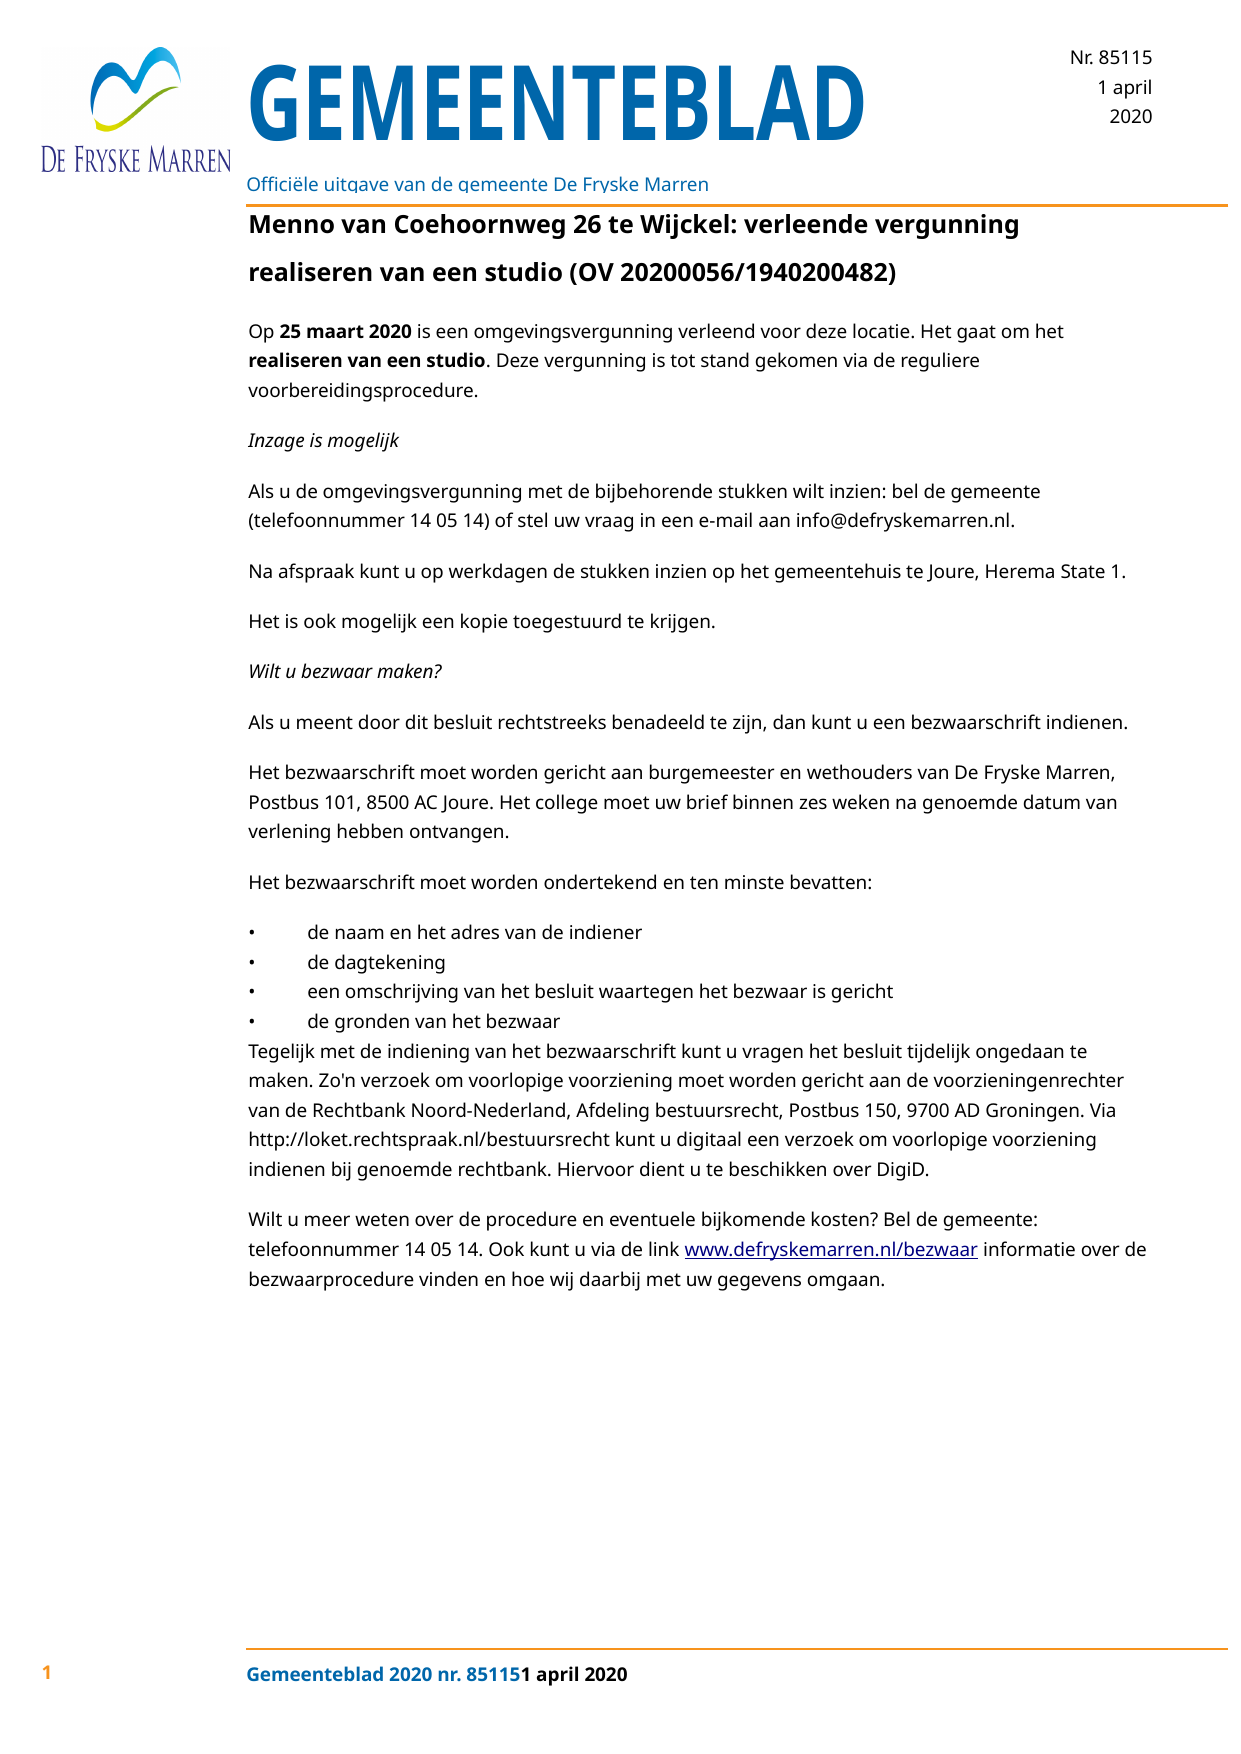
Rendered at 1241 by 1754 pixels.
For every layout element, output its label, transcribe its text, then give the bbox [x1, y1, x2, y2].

text Het is ook mogelijk een kopie toegestuurd te krijgen. [248, 608, 1152, 634]
text Het bezwaarschrift moet worden ondertekend en ten minste bevatten: [248, 869, 1152, 895]
text Wilt u meer weten over de procedure en eventuele bijkomende kosten? Bel de gemeente: telefoonnummer 14 05 14. Ook kunt u via de link www.defryskemarren.nl/bezwaar informatie over de bezwaarprocedure vinden en hoe wij daarbij met uw gegevens omgaan. [248, 1207, 1152, 1292]
text Wilt u bezwaar maken? [248, 659, 1152, 684]
list de naam en het adres van de indiener [248, 919, 1152, 945]
text Na afspraak kunt u op werkdagen de stukken inzien op het gemeentehuis te Joure, Herema State 1. [248, 558, 1152, 584]
picture [41, 47, 231, 172]
list de dagtekening [248, 949, 1152, 975]
text Als u de omgevingsvergunning met de bijbehorende stukken wilt inzien: bel de gemeente (telefoonnummer 14 05 14) of stel uw vraag in een e-mail aan info@defryskemarren.nl. [248, 478, 1152, 533]
text Inzage is mogelijk [248, 427, 1152, 453]
list de gronden van het bezwaar [248, 1008, 1152, 1034]
text Op 25 maart 2020 is een omgevingsvergunning verleend voor deze locatie. Het gaat om het realiseren van een studio. Deze vergunning is tot stand gekomen via de reguliere voorbereidingsprocedure. [248, 318, 1152, 403]
text Het bezwaarschrift moet worden gericht aan burgemeester en wethouders van De Fryske Marren, Postbus 101, 8500 AC Joure. Het college moet uw brief binnen zes weken na genoemde datum van verlening hebben ontvangen. [248, 759, 1152, 844]
list een omschrijving van het besluit waartegen het bezwaar is gericht [248, 979, 1152, 1004]
text Menno van Coehoornweg 26 te Wijckel: verleende vergunning realiseren van een studio (OV 20200056/1940200482) [248, 207, 1152, 288]
text Als u meent door dit besluit rechtstreeks benadeeld te zijn, dan kunt u een bezwaarschrift indienen. [248, 709, 1152, 735]
text Tegelijk met de indiening van het bezwaarschrift kunt u vragen het besluit tijdelijk ongedaan te maken. Zo'n verzoek om voorlopige voorziening moet worden gericht aan de voorzieningenrechter van de Rechtbank Noord-Nederland, Afdeling bestuursrecht, Postbus 150, 9700 AD Groningen. Via http://loket.rechtspraak.nl/bestuursrecht kunt u digitaal een verzoek om voorlopige voorziening indienen bij genoemde rechtbank. Hiervoor dient u te beschikken over DigiD. [248, 1038, 1152, 1182]
